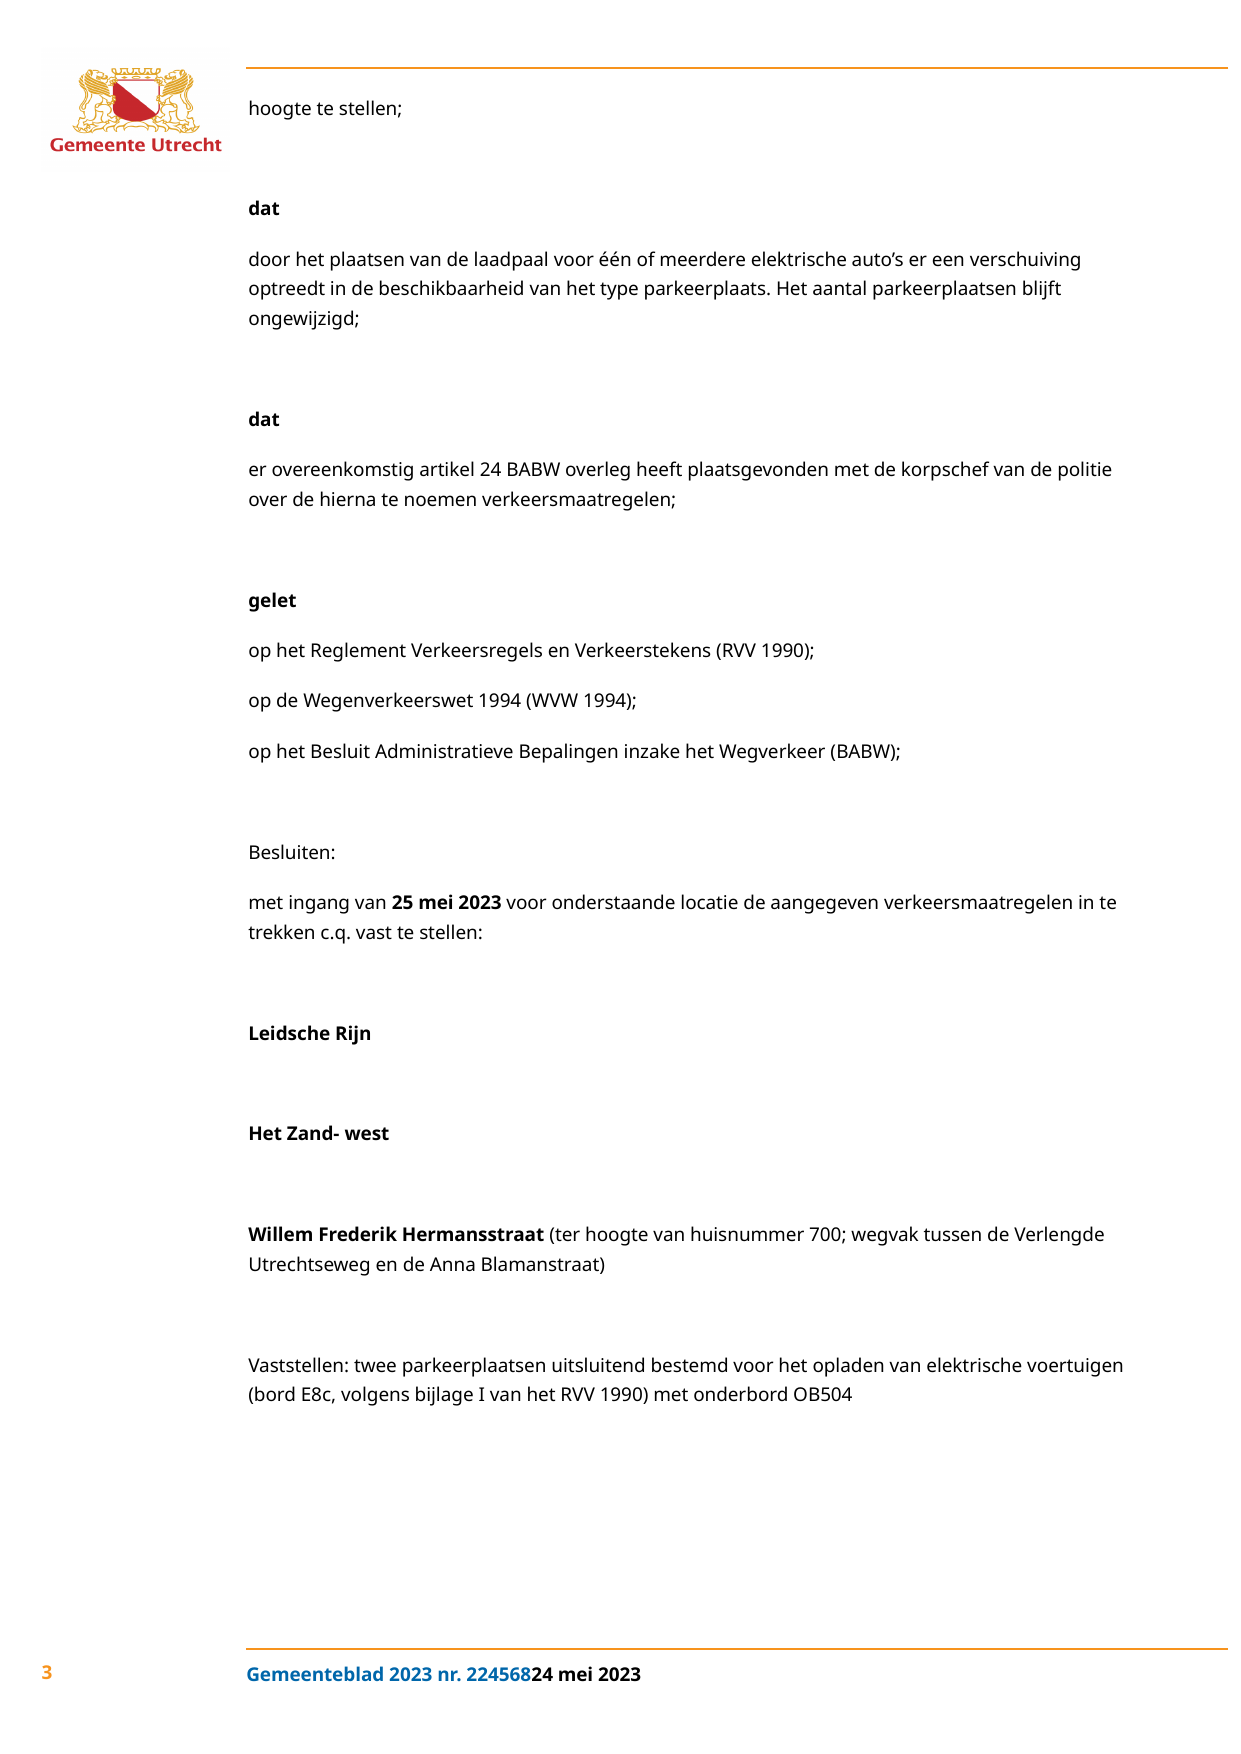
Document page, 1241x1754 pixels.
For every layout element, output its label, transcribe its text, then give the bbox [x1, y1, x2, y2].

text met ingang van 25 mei 2023 voor onderstaande locatie de aangegeven verkeersmaatregelen in te trekken c.q. vast te stellen: [248, 889, 1152, 945]
text dat [248, 406, 1152, 432]
text gelet [248, 587, 1152, 613]
text er overeenkomstig artikel 24 BABW overleg heeft plaatsgevonden met de korpschef van de politie over de hierna te noemen verkeersmaatregelen; [248, 456, 1152, 512]
text Leidsche Rijn [248, 1020, 1152, 1046]
text op het Reglement Verkeersregels en Verkeerstekens (RVV 1990); [248, 637, 1152, 663]
text Vaststellen: twee parkeerplaatsen uitsluitend bestemd voor het opladen van elektrische voertuigen (bord E8c, volgens bijlage I van het RVV 1990) met onderbord OB504 [248, 1352, 1152, 1407]
text hoogte te stellen; [248, 95, 1152, 121]
text door het plaatsen van de laadpaal voor één of meerdere elektrische auto’s er een verschuiving optreedt in de beschikbaarheid van het type parkeerplaats. Het aantal parkeerplaatsen blijft ongewijzigd; [248, 246, 1152, 331]
text Het Zand- west [248, 1121, 1152, 1146]
text dat [248, 196, 1152, 221]
text op de Wegenverkeerswet 1994 (WVW 1994); [248, 688, 1152, 713]
text Besluiten: [248, 839, 1152, 865]
text Willem Frederik Hermansstraat (ter hoogte van huisnummer 700; wegvak tussen de Verlengde Utrechtseweg en de Anna Blamanstraat) [248, 1221, 1152, 1277]
picture [41, 47, 231, 172]
text op het Besluit Administratieve Bepalingen inzake het Wegverkeer (BABW); [248, 738, 1152, 764]
